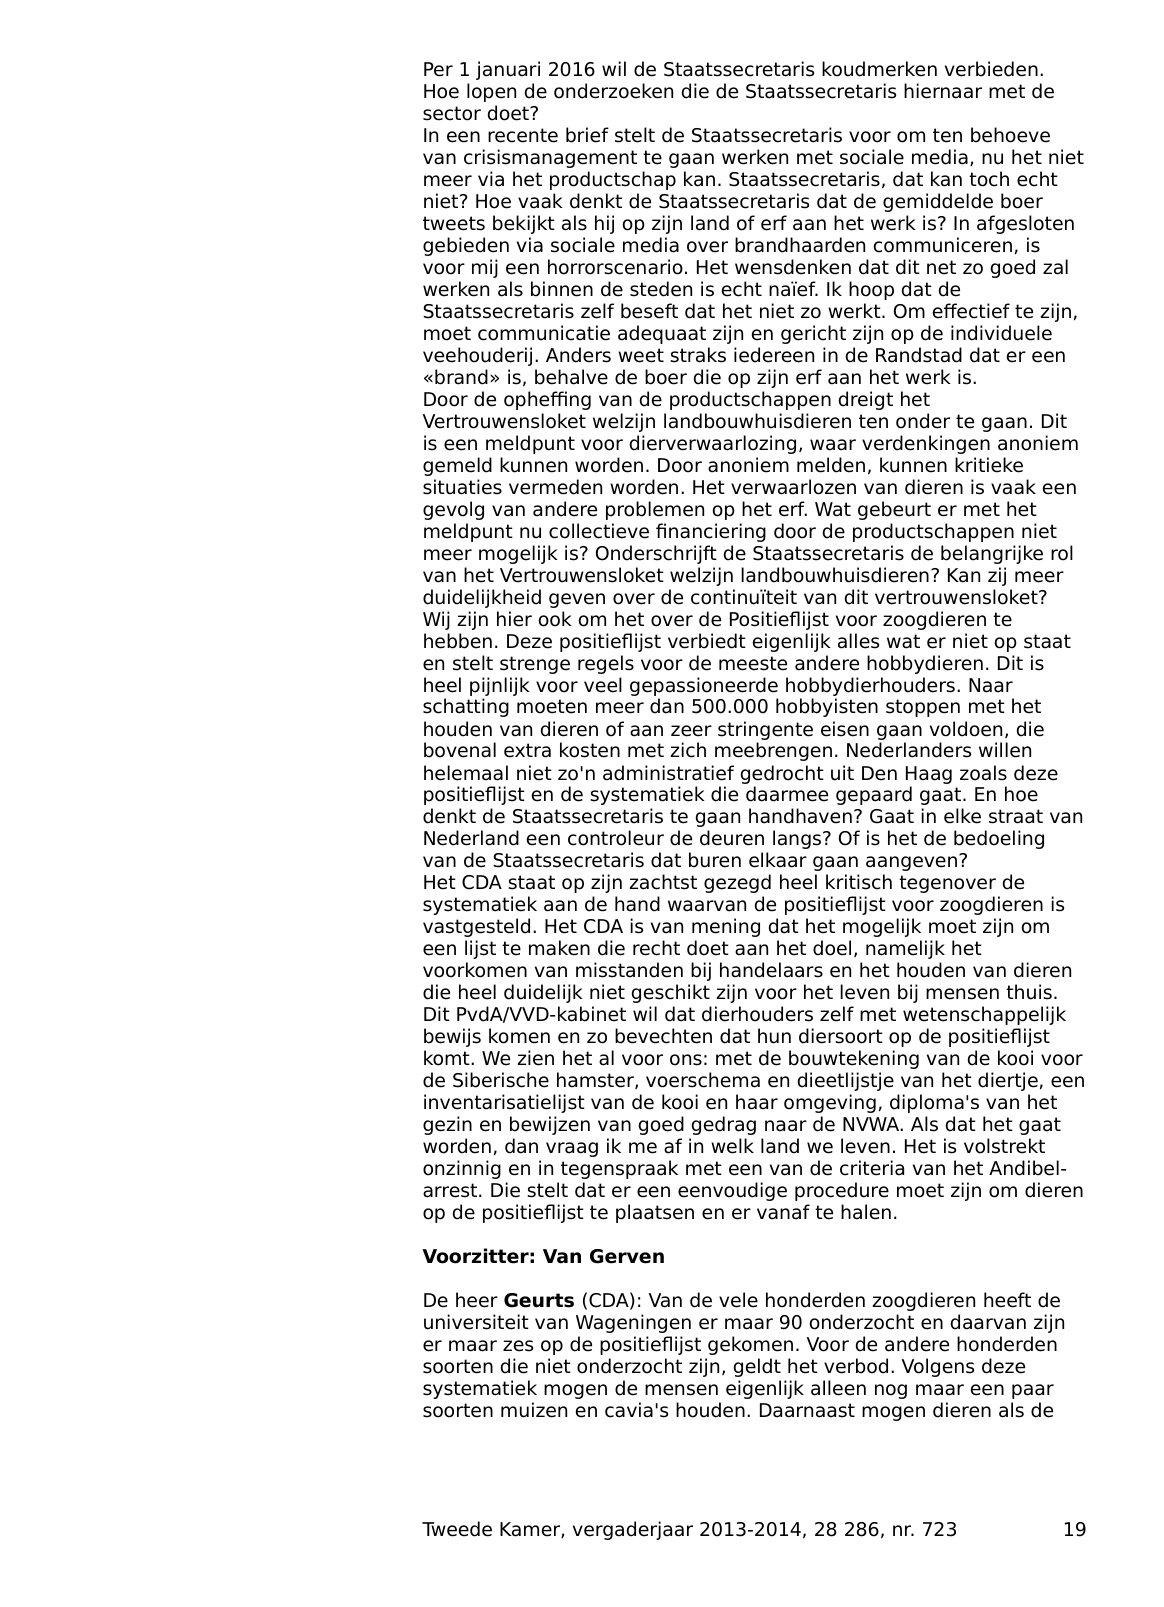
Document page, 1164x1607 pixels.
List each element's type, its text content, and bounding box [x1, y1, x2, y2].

text Wij zijn hier ook om het over de Positieflijst voor zoogdieren te hebben. Deze positieflijst verbiedt eigenlijk alles wat er niet op staat en stelt strenge regels voor de meeste andere hobbydieren. Dit is heel pijnlijk voor veel gepassioneerde hobbydierhouders. Naar schatting moeten meer dan 500.000 hobbyisten stoppen met het houden van dieren of aan zeer stringente eisen gaan voldoen, die bovenal extra kosten met zich meebrengen. Nederlanders willen helemaal niet zo'n administratief gedrocht uit Den Haag zoals deze positieflijst en de systematiek die daarmee gepaard gaat. En hoe denkt de Staatssecretaris te gaan handhaven? Gaat in elke straat van Nederland een controleur de deuren langs? Of is het de bedoeling van de Staatssecretaris dat buren elkaar gaan aangeven? [422, 608, 1087, 872]
text De heer Geurts (CDA): Van de vele honderden zoogdieren heeft de universiteit van Wageningen er maar 90 onderzocht en daarvan zijn er maar zes op de positieflijst gekomen. Voor de andere honderden soorten die niet onderzocht zijn, geldt het verbod. Volgens deze systematiek mogen de mensen eigenlijk alleen nog maar een paar soorten muizen en cavia's houden. Daarnaast mogen dieren als de [422, 1290, 1087, 1422]
text Door de opheffing van de productschappen dreigt het Vertrouwensloket welzijn landbouwhuisdieren ten onder te gaan. Dit is een meldpunt voor dierverwaarlozing, waar verdenkingen anoniem gemeld kunnen worden. Door anoniem melden, kunnen kritieke situaties vermeden worden. Het verwaarlozen van dieren is vaak een gevolg van andere problemen op het erf. Wat gebeurt er met het meldpunt nu collectieve financiering door de productschappen niet meer mogelijk is? Onderschrijft de Staatssecretaris de belangrijke rol van het Vertrouwensloket welzijn landbouwhuisdieren? Kan zij meer duidelijkheid geven over de continuïteit van dit vertrouwensloket? [422, 389, 1087, 608]
subtitle Voorzitter: Van Gerven [422, 1246, 1087, 1268]
text Het CDA staat op zijn zachtst gezegd heel kritisch tegenover de systematiek aan de hand waarvan de positieflijst voor zoogdieren is vastgesteld. Het CDA is van mening dat het mogelijk moet zijn om een lijst te maken die recht doet aan het doel, namelijk het voorkomen van misstanden bij handelaars en het houden van dieren die heel duidelijk niet geschikt zijn voor het leven bij mensen thuis. [422, 872, 1087, 1004]
text Per 1 januari 2016 wil de Staatssecretaris koudmerken verbieden. Hoe lopen de onderzoeken die de Staatssecretaris hiernaar met de sector doet? [422, 59, 1087, 125]
text Dit PvdA/VVD-kabinet wil dat dierhouders zelf met wetenschappelijk bewijs komen en zo bevechten dat hun diersoort op de positieflijst komt. We zien het al voor ons: met de bouwtekening van de kooi voor de Siberische hamster, voerschema en dieetlijstje van het diertje, een inventarisatielijst van de kooi en haar omgeving, diploma's van het gezin en bewijzen van goed gedrag naar de NVWA. Als dat het gaat worden, dan vraag ik me af in welk land we leven. Het is volstrekt onzinnig en in tegenspraak met een van de criteria van het Andibel-arrest. Die stelt dat er een eenvoudige procedure moet zijn om dieren op de positieflijst te plaatsen en er vanaf te halen. [422, 1004, 1087, 1224]
text In een recente brief stelt de Staatssecretaris voor om ten behoeve van crisismanagement te gaan werken met sociale media, nu het niet meer via het productschap kan. Staatssecretaris, dat kan toch echt niet? Hoe vaak denkt de Staatssecretaris dat de gemiddelde boer tweets bekijkt als hij op zijn land of erf aan het werk is? In afgesloten gebieden via sociale media over brandhaarden communiceren, is voor mij een horrorscenario. Het wensdenken dat dit net zo goed zal werken als binnen de steden is echt naïef. Ik hoop dat de Staatssecretaris zelf beseft dat het niet zo werkt. Om effectief te zijn, moet communicatie adequaat zijn en gericht zijn op de individuele veehouderij. Anders weet straks iedereen in de Randstad dat er een «brand» is, behalve de boer die op zijn erf aan het werk is. [422, 125, 1087, 389]
